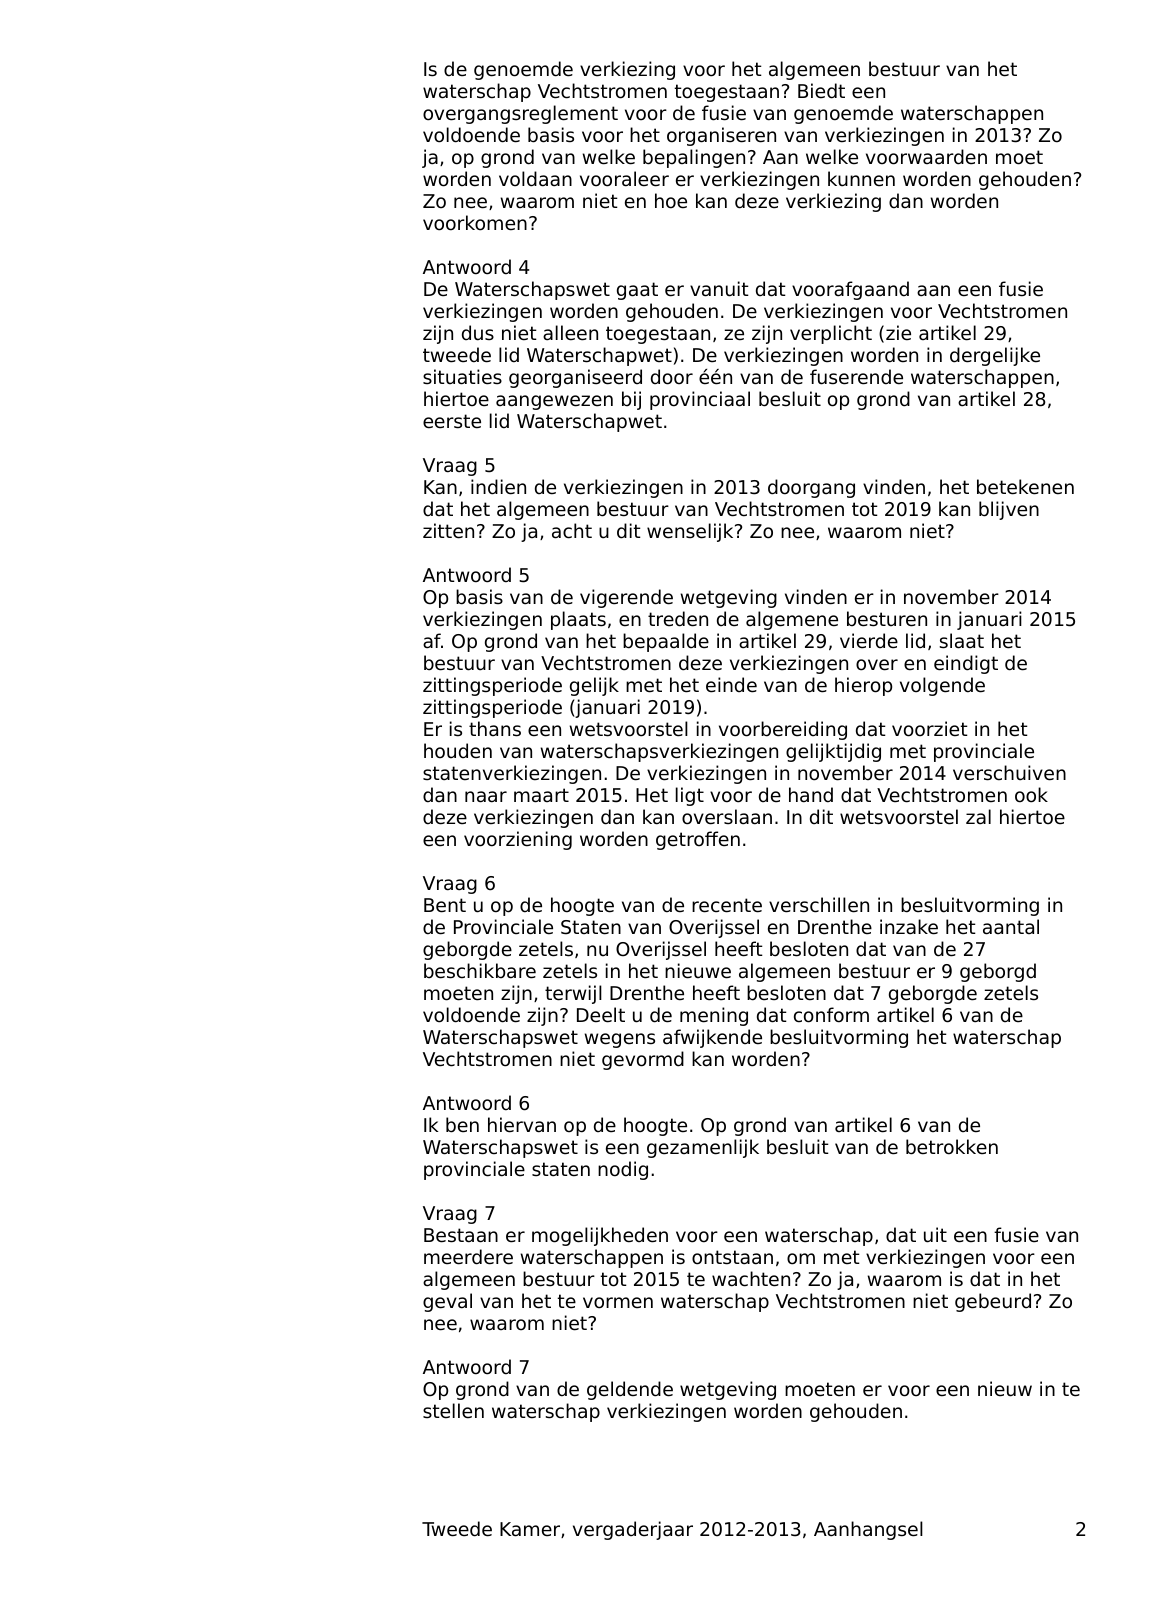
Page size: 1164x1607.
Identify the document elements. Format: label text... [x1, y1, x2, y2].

text Vraag 5 [422, 455, 1087, 477]
text Is de genoemde verkiezing voor het algemeen bestuur van het waterschap Vechtstromen toegestaan? Biedt een overgangsreglement voor de fusie van genoemde waterschappen voldoende basis voor het organiseren van verkiezingen in 2013? Zo ja, op grond van welke bepalingen? Aan welke voorwaarden moet worden voldaan vooraleer er verkiezingen kunnen worden gehouden? Zo nee, waarom niet en hoe kan deze verkiezing dan worden voorkomen? [422, 59, 1087, 235]
text Op basis van de vigerende wetgeving vinden er in november 2014 verkiezingen plaats, en treden de algemene besturen in januari 2015 af. Op grond van het bepaalde in artikel 29, vierde lid, slaat het bestuur van Vechtstromen deze verkiezingen over en eindigt de zittingsperiode gelijk met het einde van de hierop volgende zittingsperiode (januari 2019). [422, 587, 1087, 719]
text Er is thans een wetsvoorstel in voorbereiding dat voorziet in het houden van waterschapsverkiezingen gelijktijdig met provinciale statenverkiezingen. De verkiezingen in november 2014 verschuiven dan naar maart 2015. Het ligt voor de hand dat Vechtstromen ook deze verkiezingen dan kan overslaan. In dit wetsvoorstel zal hiertoe een voorziening worden getroffen. [422, 719, 1087, 851]
text Kan, indien de verkiezingen in 2013 doorgang vinden, het betekenen dat het algemeen bestuur van Vechtstromen tot 2019 kan blijven zitten? Zo ja, acht u dit wenselijk? Zo nee, waarom niet? [422, 477, 1087, 543]
text Antwoord 7 [422, 1357, 1087, 1379]
text Vraag 7 [422, 1203, 1087, 1225]
text Antwoord 4 [422, 257, 1087, 279]
text Antwoord 6 [422, 1093, 1087, 1115]
text Vraag 6 [422, 873, 1087, 895]
text Bestaan er mogelijkheden voor een waterschap, dat uit een fusie van meerdere waterschappen is ontstaan, om met verkiezingen voor een algemeen bestuur tot 2015 te wachten? Zo ja, waarom is dat in het geval van het te vormen waterschap Vechtstromen niet gebeurd? Zo nee, waarom niet? [422, 1225, 1087, 1335]
text Bent u op de hoogte van de recente verschillen in besluitvorming in de Provinciale Staten van Overijssel en Drenthe inzake het aantal geborgde zetels, nu Overijssel heeft besloten dat van de 27 beschikbare zetels in het nieuwe algemeen bestuur er 9 geborgd moeten zijn, terwijl Drenthe heeft besloten dat 7 geborgde zetels voldoende zijn? Deelt u de mening dat conform artikel 6 van de Waterschapswet wegens afwijkende besluitvorming het waterschap Vechtstromen niet gevormd kan worden? [422, 895, 1087, 1071]
text Ik ben hiervan op de hoogte. Op grond van artikel 6 van de Waterschapswet is een gezamenlijk besluit van de betrokken provinciale staten nodig. [422, 1115, 1087, 1181]
text De Waterschapswet gaat er vanuit dat voorafgaand aan een fusie verkiezingen worden gehouden. De verkiezingen voor Vechtstromen zijn dus niet alleen toegestaan, ze zijn verplicht (zie artikel 29, tweede lid Waterschapwet). De verkiezingen worden in dergelijke situaties georganiseerd door één van de fuserende waterschappen, hiertoe aangewezen bij provinciaal besluit op grond van artikel 28, eerste lid Waterschapwet. [422, 279, 1087, 433]
text Antwoord 5 [422, 565, 1087, 587]
text Op grond van de geldende wetgeving moeten er voor een nieuw in te stellen waterschap verkiezingen worden gehouden. [422, 1379, 1087, 1423]
